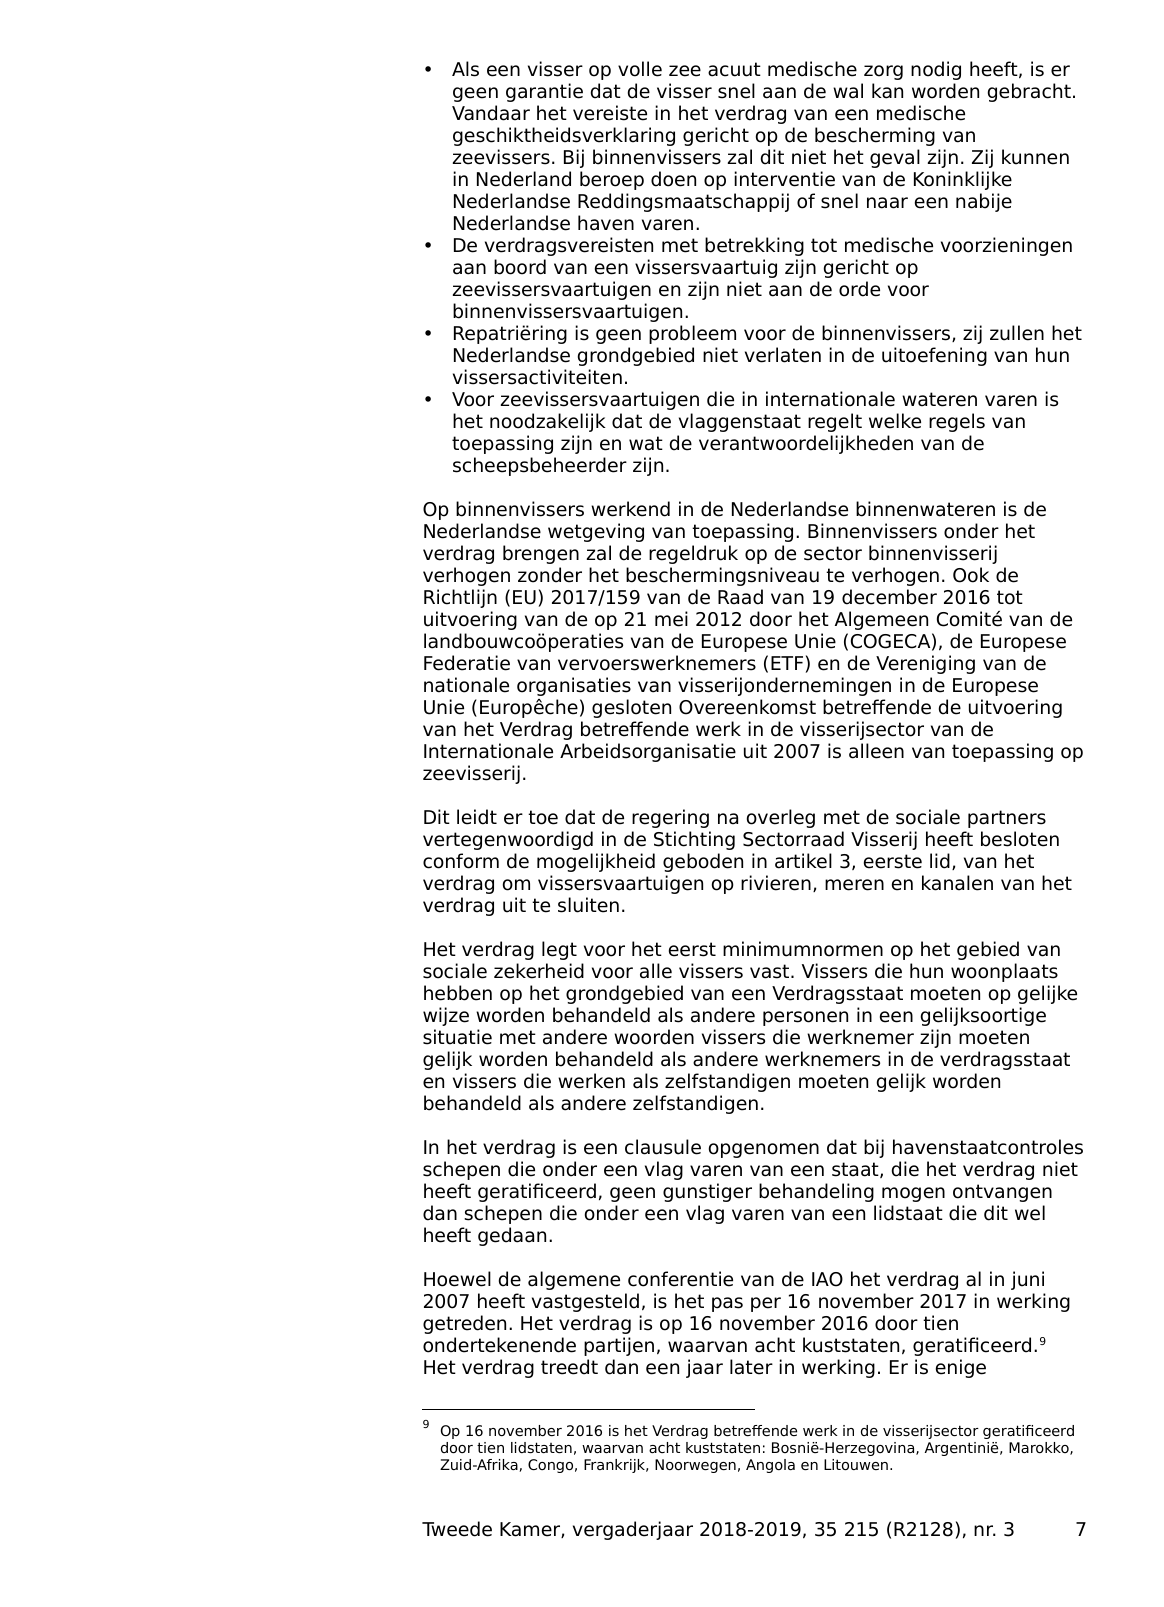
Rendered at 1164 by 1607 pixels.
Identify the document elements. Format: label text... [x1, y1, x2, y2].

text In het verdrag is een clausule opgenomen dat bij havenstaatcontroles schepen die onder een vlag varen van een staat, die het verdrag niet heeft geratificeerd, geen gunstiger behandeling mogen ontvangen dan schepen die onder een vlag varen van een lidstaat die dit wel heeft gedaan. [422, 1137, 1087, 1247]
text Hoewel de algemene conferentie van de IAO het verdrag al in juni 2007 heeft vastgesteld, is het pas per 16 november 2017 in werking getreden. Het verdrag is op 16 november 2016 door tien ondertekenende partijen, waarvan acht kuststaten, geratificeerd. Het verdrag treedt dan een jaar later in werking. Er is enige [422, 1269, 1087, 1379]
text Het verdrag legt voor het eerst minimumnormen op het gebied van sociale zekerheid voor alle vissers vast. Vissers die hun woonplaats hebben op het grondgebied van een Verdragsstaat moeten op gelijke wijze worden behandeld als andere personen in een gelijksoortige situatie met andere woorden vissers die werknemer zijn moeten gelijk worden behandeld als andere werknemers in de verdragsstaat en vissers die werken als zelfstandigen moeten gelijk worden behandeld als andere zelfstandigen. [422, 939, 1087, 1115]
text Dit leidt er toe dat de regering na overleg met de sociale partners vertegenwoordigd in de Stichting Sectorraad Visserij heeft besloten conform de mogelijkheid geboden in artikel 3, eerste lid, van het verdrag om vissersvaartuigen op rivieren, meren en kanalen van het verdrag uit te sluiten. [422, 807, 1087, 917]
text Op 16 november 2016 is het Verdrag betreffende werk in de visserijsector geratificeerd door tien lidstaten, waarvan acht kuststaten: Bosnië-Herzegovina, Argentinië, Marokko, Zuid-Afrika, Congo, Frankrijk, Noorwegen, Angola en Litouwen. [422, 1418, 1087, 1474]
text Op binnenvissers werkend in de Nederlandse binnenwateren is de Nederlandse wetgeving van toepassing. Binnenvissers onder het verdrag brengen zal de regeldruk op de sector binnenvisserij verhogen zonder het beschermingsniveau te verhogen. Ook de Richtlijn (EU) 2017/159 van de Raad van 19 december 2016 tot uitvoering van de op 21 mei 2012 door het Algemeen Comité van de landbouwcoöperaties van de Europese Unie (COGECA), de Europese Federatie van vervoerswerknemers (ETF) en de Vereniging van de nationale organisaties van visserijondernemingen in de Europese Unie (Europêche) gesloten Overeenkomst betreffende de uitvoering van het Verdrag betreffende werk in de visserijsector van de Internationale Arbeidsorganisatie uit 2007 is alleen van toepassing op zeevisserij. [422, 499, 1087, 784]
text • Voor zeevissersvaartuigen die in internationale wateren varen is het noodzakelijk dat de vlaggenstaat regelt welke regels van toepassing zijn en wat de verantwoordelijkheden van de scheepsbeheerder zijn. [422, 389, 1087, 477]
text • Repatriëring is geen probleem voor de binnenvissers, zij zullen het Nederlandse grondgebied niet verlaten in de uitoefening van hun vissersactiviteiten. [422, 323, 1087, 389]
text • Als een visser op volle zee acuut medische zorg nodig heeft, is er geen garantie dat de visser snel aan de wal kan worden gebracht. Vandaar het vereiste in het verdrag van een medische geschiktheidsverklaring gericht op de bescherming van zeevissers. Bij binnenvissers zal dit niet het geval zijn. Zij kunnen in Nederland beroep doen op interventie van de Koninklijke Nederlandse Reddingsmaatschappij of snel naar een nabije Nederlandse haven varen. [422, 59, 1087, 235]
text • De verdragsvereisten met betrekking tot medische voorzieningen aan boord van een vissersvaartuig zijn gericht op zeevissersvaartuigen en zijn niet aan de orde voor binnenvissersvaartuigen. [422, 235, 1087, 323]
